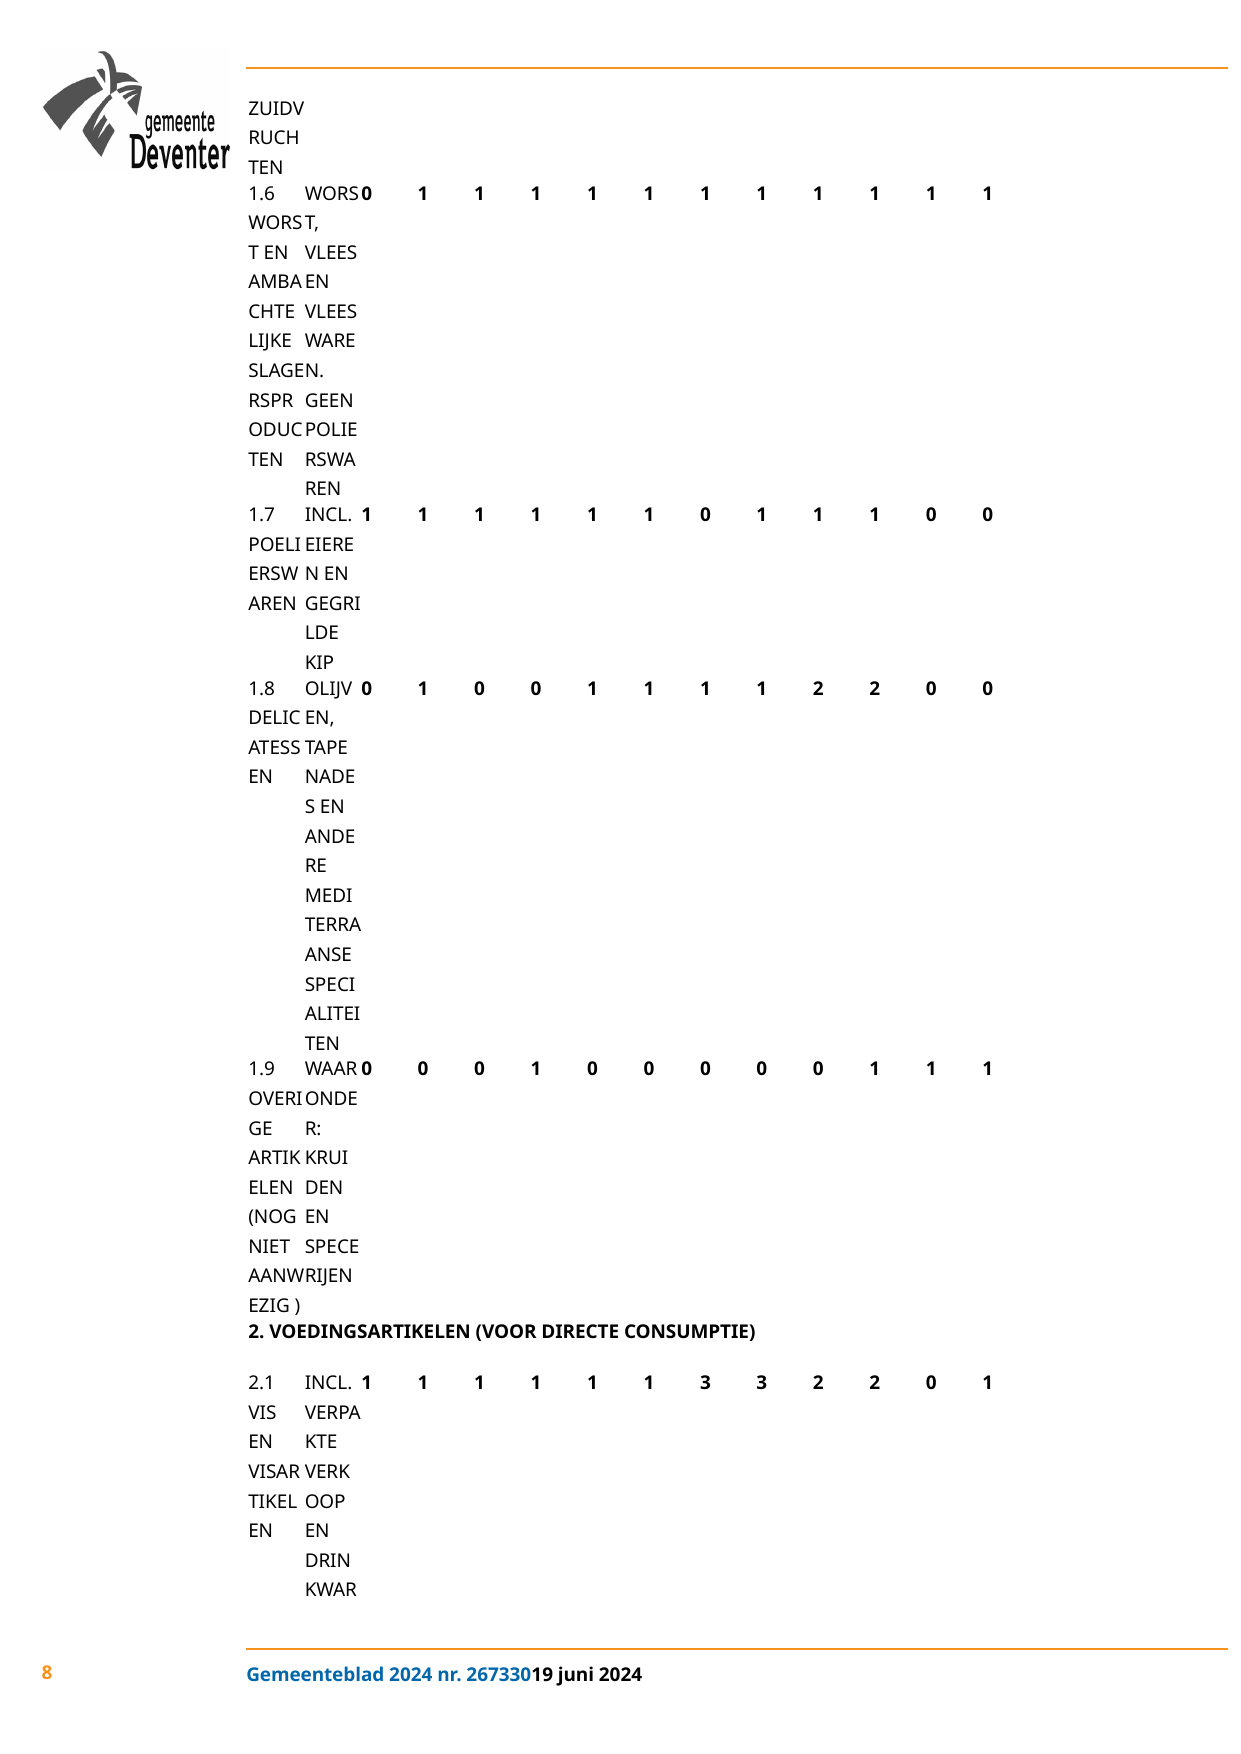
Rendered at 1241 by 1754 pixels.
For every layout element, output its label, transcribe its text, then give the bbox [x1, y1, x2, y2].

table_cell 1.6 WORST EN AMBACHTELIJKE SLAGERSPRODUCTEN [248, 180, 304, 501]
table_cell [1039, 1318, 1095, 1344]
table_cell 0 [926, 1370, 982, 1602]
table_cell 1 [643, 1370, 700, 1602]
table_cell 1 [530, 180, 587, 501]
table_cell 0 [643, 1056, 700, 1318]
table_cell 1 [700, 675, 756, 1056]
table_cell 1 [813, 180, 869, 501]
table_cell 2 [869, 1370, 926, 1602]
table_cell 1 [756, 180, 813, 501]
table_cell 3 [756, 1370, 813, 1602]
table_cell 1 [418, 501, 474, 675]
table_cell 0 [813, 1056, 869, 1318]
table_cell [1039, 1056, 1095, 1318]
table_cell [1039, 675, 1095, 1056]
table_cell 2. VOEDINGSARTIKELEN (VOOR DIRECTE CONSUMPTIE) [248, 1318, 1038, 1369]
table_cell 1 [361, 501, 417, 675]
table_cell [756, 95, 813, 180]
table_cell [1095, 1056, 1152, 1318]
table_cell 1 [587, 675, 643, 1056]
table_cell [926, 95, 982, 180]
table_cell 1 [869, 180, 926, 501]
table_cell 1 [530, 501, 587, 675]
table_cell 0 [700, 1056, 756, 1318]
table_cell 2.1 VIS EN VISARTIKELEN [248, 1370, 304, 1602]
table_cell 1 [643, 501, 700, 675]
table_cell [1039, 95, 1095, 180]
table_cell 1 [587, 501, 643, 675]
table_cell 0 [756, 1056, 813, 1318]
table_cell 1 [700, 180, 756, 501]
table_cell WORST, VLEES EN VLEESWAREN. GEEN POLIERSWAREN [305, 180, 361, 501]
table_cell [1039, 1344, 1095, 1369]
table_cell [869, 95, 926, 180]
table_cell [700, 95, 756, 180]
table_cell [1095, 180, 1152, 501]
table_cell [305, 95, 361, 180]
table_cell 2 [813, 1370, 869, 1602]
table_cell [1095, 501, 1152, 675]
table_cell [1095, 95, 1152, 180]
table_cell INCL. EIEREN EN GEGRILDE KIP [305, 501, 361, 675]
table_cell 1.8 DELICATESSEN [248, 675, 304, 1056]
table_cell 1 [474, 180, 530, 501]
table_cell [1039, 180, 1095, 501]
table_cell 0 [361, 675, 417, 1056]
table_cell [982, 95, 1038, 180]
table_cell [1095, 675, 1152, 1056]
table_cell 1 [361, 1370, 417, 1602]
table_cell [474, 95, 530, 180]
table_cell 1 [418, 675, 474, 1056]
table_cell 0 [587, 1056, 643, 1318]
table_cell 0 [700, 501, 756, 675]
table_cell [1039, 1370, 1095, 1602]
table_cell 1.9 OVERIGE ARTIKELEN (NOG NIET AANWEZIG ) [248, 1056, 304, 1318]
table_cell [813, 95, 869, 180]
table_cell 0 [361, 180, 417, 501]
table_cell 0 [418, 1056, 474, 1318]
table_cell 2 [869, 675, 926, 1056]
table_cell 1 [982, 1056, 1038, 1318]
table_cell [1095, 1318, 1152, 1344]
table_cell [361, 95, 417, 180]
table_cell 3 [700, 1370, 756, 1602]
table_cell 0 [474, 1056, 530, 1318]
table_cell 1 [643, 180, 700, 501]
table_cell 1 [587, 1370, 643, 1602]
table_cell [530, 95, 587, 180]
table_cell 0 [361, 1056, 417, 1318]
table_cell 1 [530, 1370, 587, 1602]
table_cell 1 [530, 1056, 587, 1318]
table_cell [1039, 501, 1095, 675]
table_cell OLIJVEN, TAPENADES EN ANDERE MEDITERRAANSE SPECIALITEITEN [305, 675, 361, 1056]
picture [41, 47, 231, 172]
table_cell 1 [926, 180, 982, 501]
table_cell 1 [756, 501, 813, 675]
table_cell 1 [926, 1056, 982, 1318]
table_cell [418, 95, 474, 180]
table_cell [1095, 1370, 1152, 1602]
table_cell 1 [474, 1370, 530, 1602]
table_cell ZUIDVRUCHTEN [248, 95, 304, 180]
table_cell 1 [982, 180, 1038, 501]
table_cell [587, 95, 643, 180]
table_cell 1 [474, 501, 530, 675]
table_cell 0 [530, 675, 587, 1056]
table_cell 1 [869, 501, 926, 675]
table_cell 1 [418, 1370, 474, 1602]
table_cell 2 [813, 675, 869, 1056]
table_cell 1 [587, 180, 643, 501]
table_cell 1 [418, 180, 474, 501]
table_cell 0 [474, 675, 530, 1056]
table_cell [1095, 1344, 1152, 1369]
table_cell 1 [813, 501, 869, 675]
table_cell [643, 95, 700, 180]
table_cell 0 [926, 501, 982, 675]
table_cell 0 [982, 675, 1038, 1056]
table_cell 1.7 POELIERSWAREN [248, 501, 304, 675]
table_cell INCL. VERPAKTE VERKOOP EN DRINKWAR [305, 1370, 361, 1602]
table_cell 1 [756, 675, 813, 1056]
table_cell 1 [643, 675, 700, 1056]
table_cell 1 [982, 1370, 1038, 1602]
table_cell WAARONDER: KRUIDEN EN SPECERIJEN [305, 1056, 361, 1318]
table_cell 1 [869, 1056, 926, 1318]
table_cell 0 [926, 675, 982, 1056]
table_cell 0 [982, 501, 1038, 675]
